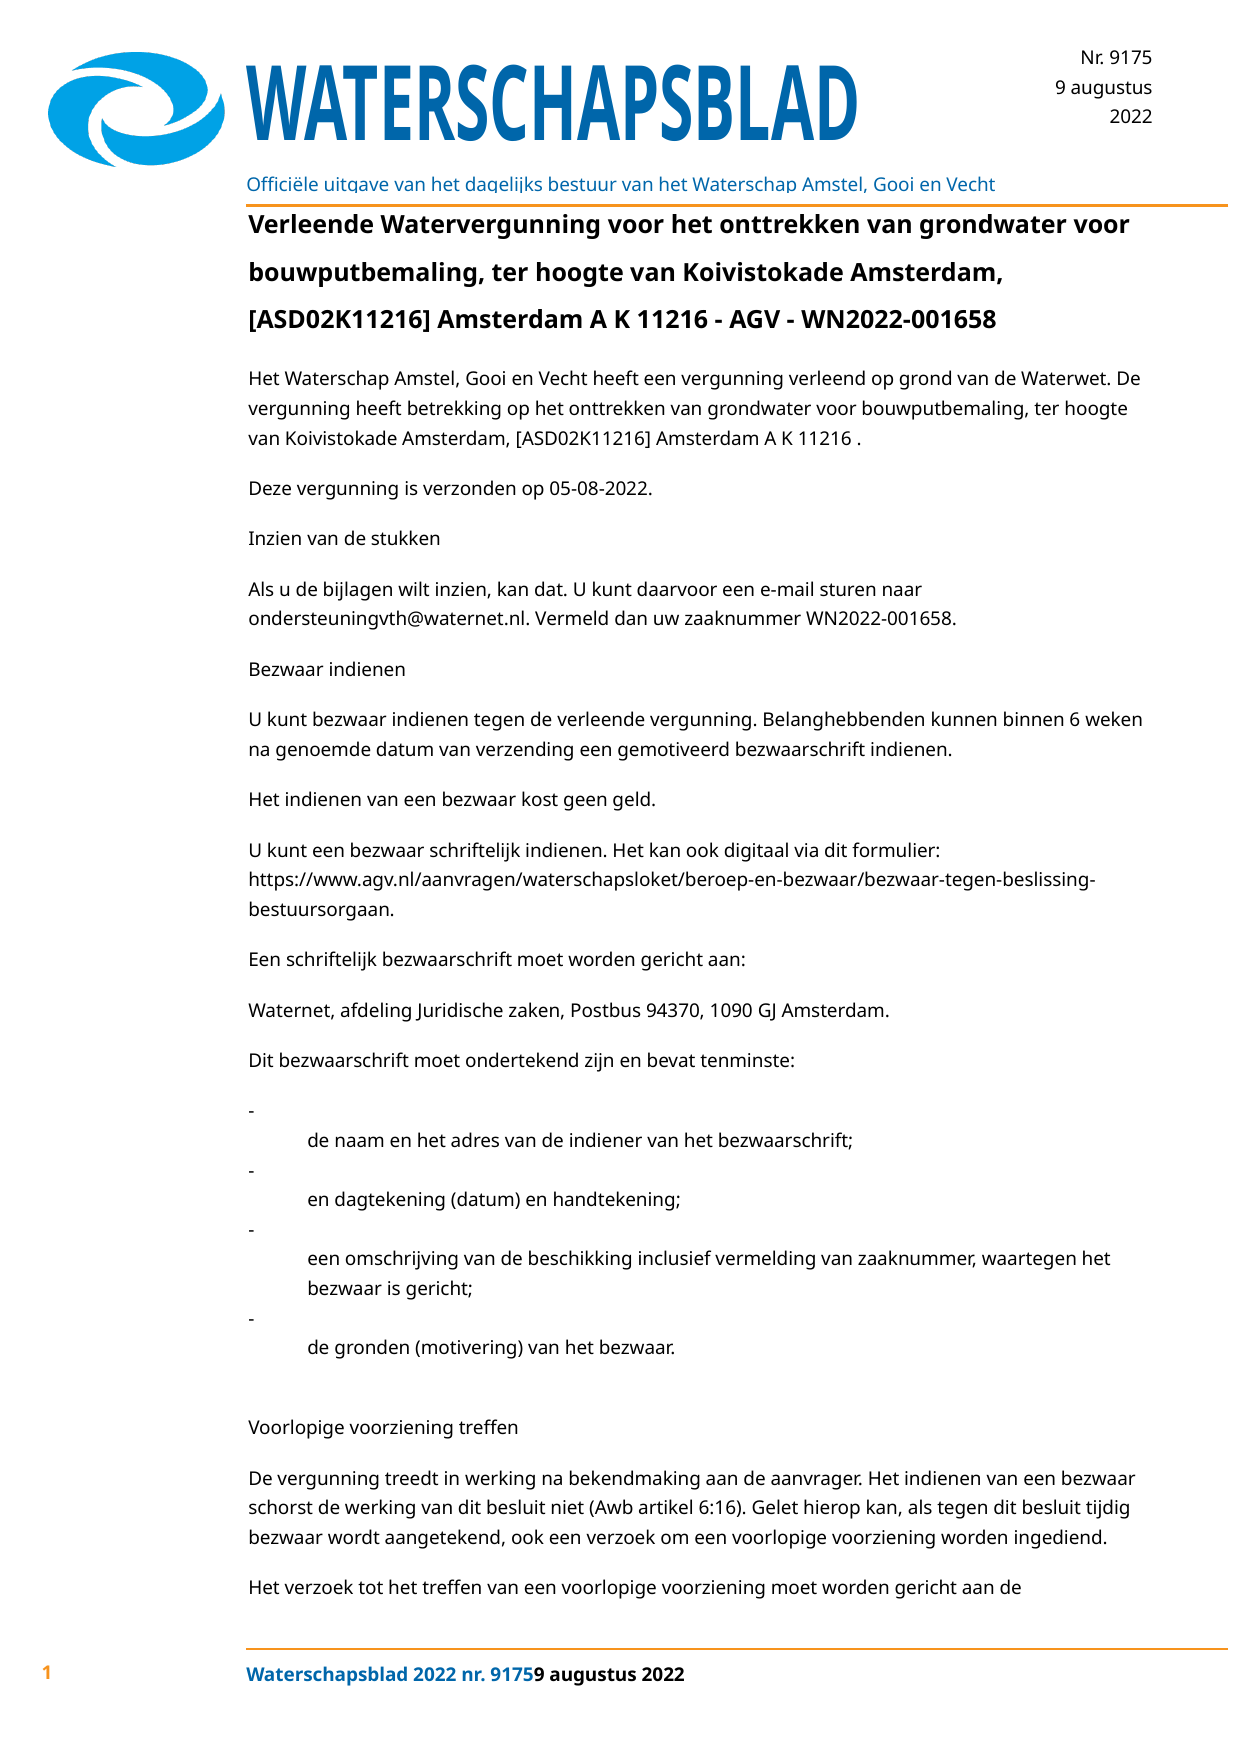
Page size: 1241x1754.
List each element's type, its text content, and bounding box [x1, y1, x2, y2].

text Een schriftelijk bezwaarschrift moet worden gericht aan: [248, 946, 1152, 972]
text Deze vergunning is verzonden op 05-08-2022. [248, 475, 1152, 501]
list de naam en het adres van de indiener van het bezwaarschrift; [248, 1127, 1152, 1153]
text Als u de bijlagen wilt inzien, kan dat. U kunt daarvoor een e-mail sturen naar ondersteuningvth@waternet.nl. Vermeld dan uw zaaknummer WN2022-001658. [248, 576, 1152, 631]
text U kunt bezwaar indienen tegen de verleende vergunning. Belanghebbenden kunnen binnen 6 weken na genoemde datum van verzending een gemotiveerd bezwaarschrift indienen. [248, 706, 1152, 762]
list een omschrijving van de beschikking inclusief vermelding van zaaknummer, waartegen het bezwaar is gericht; [248, 1246, 1152, 1301]
text Inzien van de stukken [248, 526, 1152, 551]
list en dagtekening (datum) en handtekening; [248, 1186, 1152, 1212]
text Dit bezwaarschrift moet ondertekend zijn en bevat tenminste: [248, 1047, 1152, 1073]
text De vergunning treedt in werking na bekendmaking aan de aanvrager. Het indienen van een bezwaar schorst de werking van dit besluit niet (Awb artikel 6:16). Gelet hierop kan, als tegen dit besluit tijdig bezwaar wordt aangetekend, ook een verzoek om een voorlopige voorziening worden ingediend. [248, 1465, 1152, 1549]
text Waternet, afdeling Juridische zaken, Postbus 94370, 1090 GJ Amsterdam. [248, 997, 1152, 1022]
picture [41, 47, 231, 172]
text Verleende Watervergunning voor het onttrekken van grondwater voor bouwputbemaling, ter hoogte van Koivistokade Amsterdam, [ASD02K11216] Amsterdam A K 11216 - AGV - WN2022-001658 [248, 207, 1152, 336]
text U kunt een bezwaar schriftelijk indienen. Het kan ook digitaal via dit formulier: https://www.agv.nl/aanvragen/waterschapsloket/beroep-en-bezwaar/bezwaar-tegen-beslissing-bestuursorgaan. [248, 837, 1152, 922]
text Bezwaar indienen [248, 656, 1152, 682]
text Het Waterschap Amstel, Gooi en Vecht heeft een vergunning verleend op grond van de Waterwet. De vergunning heeft betrekking op het onttrekken van grondwater voor bouwputbemaling, ter hoogte van Koivistokade Amsterdam, [ASD02K11216] Amsterdam A K 11216 . [248, 366, 1152, 450]
list de gronden (motivering) van het bezwaar. [248, 1334, 1152, 1360]
text Het indienen van een bezwaar kost geen geld. [248, 786, 1152, 812]
text Het verzoek tot het treffen van een voorlopige voorziening moet worden gericht aan de [248, 1574, 1152, 1600]
text Voorlopige voorziening treffen [248, 1414, 1152, 1440]
